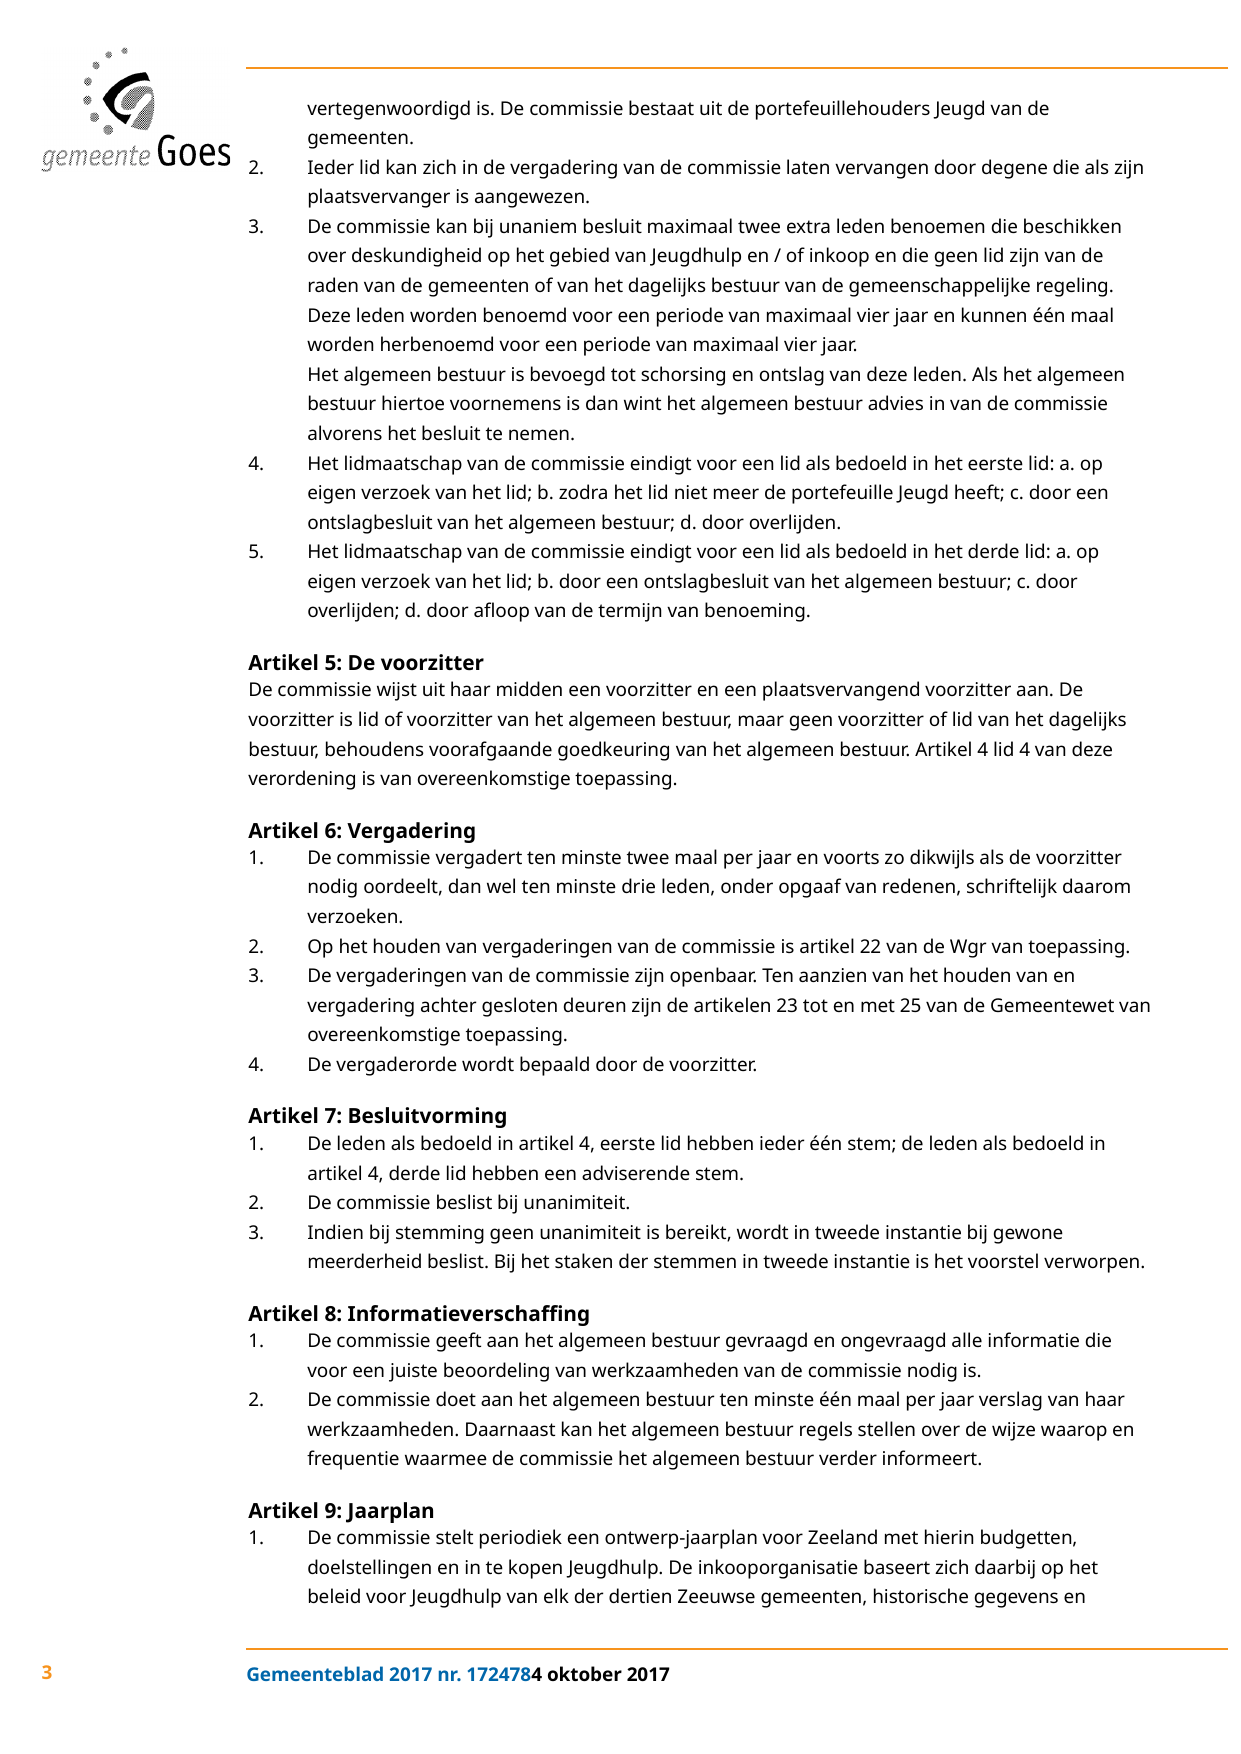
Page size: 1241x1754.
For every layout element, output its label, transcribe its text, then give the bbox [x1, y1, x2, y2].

picture [41, 47, 231, 172]
list De commissie kan bij unaniem besluit maximaal twee extra leden benoemen die beschikken over deskundigheid op het gebied van Jeugdhulp en / of inkoop en die geen lid zijn van de raden van de gemeenten of van het dagelijks bestuur van de gemeenschappelijke regeling. [248, 213, 1152, 298]
list De commissie stelt periodiek een ontwerp-jaarplan voor Zeeland met hierin budgetten, doelstellingen en in te kopen Jeugdhulp. De inkooporganisatie baseert zich daarbij op het beleid voor Jeugdhulp van elk der dertien Zeeuwse gemeenten, historische gegevens en [248, 1524, 1152, 1609]
list De commissie vergadert ten minste twee maal per jaar en voorts zo dikwijls als de voorzitter nodig oordeelt, dan wel ten minste drie leden, onder opgaaf van redenen, schriftelijk daarom verzoeken. [248, 844, 1152, 929]
list vertegenwoordigd is. De commissie bestaat uit de portefeuillehouders Jeugd van de gemeenten. [248, 95, 1152, 150]
list De commissie geeft aan het algemeen bestuur gevraagd en ongevraagd alle informatie die voor een juiste beoordeling van werkzaamheden van de commissie nodig is. [248, 1327, 1152, 1383]
list Het lidmaatschap van de commissie eindigt voor een lid als bedoeld in het eerste lid: a. op eigen verzoek van het lid; b. zodra het lid niet meer de portefeuille Jeugd heeft; c. door een ontslagbesluit van het algemeen bestuur; d. door overlijden. [248, 450, 1152, 535]
list De vergaderorde wordt bepaald door de voorzitter. [248, 1051, 1152, 1077]
list De commissie beslist bij unanimiteit. [248, 1189, 1152, 1215]
list Op het houden van vergaderingen van de commissie is artikel 22 van de Wgr van toepassing. [248, 933, 1152, 959]
list De leden als bedoeld in artikel 4, eerste lid hebben ieder één stem; de leden als bedoeld in artikel 4, derde lid hebben een adviserende stem. [248, 1130, 1152, 1185]
list De commissie doet aan het algemeen bestuur ten minste één maal per jaar verslag van haar werkzaamheden. Daarnaast kan het algemeen bestuur regels stellen over de wijze waarop en frequentie waarmee de commissie het algemeen bestuur verder informeert. [248, 1386, 1152, 1471]
text De commissie wijst uit haar midden een voorzitter en een plaatsvervangend voorzitter aan. De voorzitter is lid of voorzitter van het algemeen bestuur, maar geen voorzitter of lid van het dagelijks bestuur, behoudens voorafgaande goedkeuring van het algemeen bestuur. Artikel 4 lid 4 van deze verordening is van overeenkomstige toepassing. [248, 677, 1152, 791]
list Het lidmaatschap van de commissie eindigt voor een lid als bedoeld in het derde lid: a. op eigen verzoek van het lid; b. door een ontslagbesluit van het algemeen bestuur; c. door overlijden; d. door afloop van de termijn van benoeming. [248, 538, 1152, 623]
list Indien bij stemming geen unanimiteit is bereikt, wordt in tweede instantie bij gewone meerderheid beslist. Bij het staken der stemmen in tweede instantie is het voorstel verworpen. [248, 1219, 1152, 1274]
text Artikel 5: De voorzitter [248, 648, 1152, 677]
list Ieder lid kan zich in de vergadering van de commissie laten vervangen door degene die als zijn plaatsvervanger is aangewezen. [248, 154, 1152, 209]
list De vergaderingen van de commissie zijn openbaar. Ten aanzien van het houden van en vergadering achter gesloten deuren zijn de artikelen 23 tot en met 25 van de Gemeentewet van overeenkomstige toepassing. [248, 962, 1152, 1047]
text Artikel 6: Vergadering [248, 816, 1152, 844]
text Artikel 7: Besluitvorming [248, 1102, 1152, 1130]
text Artikel 9: Jaarplan [248, 1496, 1152, 1524]
text Artikel 8: Informatieverschaffing [248, 1299, 1152, 1327]
list Het algemeen bestuur is bevoegd tot schorsing en ontslag van deze leden. Als het algemeen bestuur hiertoe voornemens is dan wint het algemeen bestuur advies in van de commissie alvorens het besluit te nemen. [248, 361, 1152, 446]
list Deze leden worden benoemd voor een periode van maximaal vier jaar en kunnen één maal worden herbenoemd voor een periode van maximaal vier jaar. [248, 302, 1152, 357]
